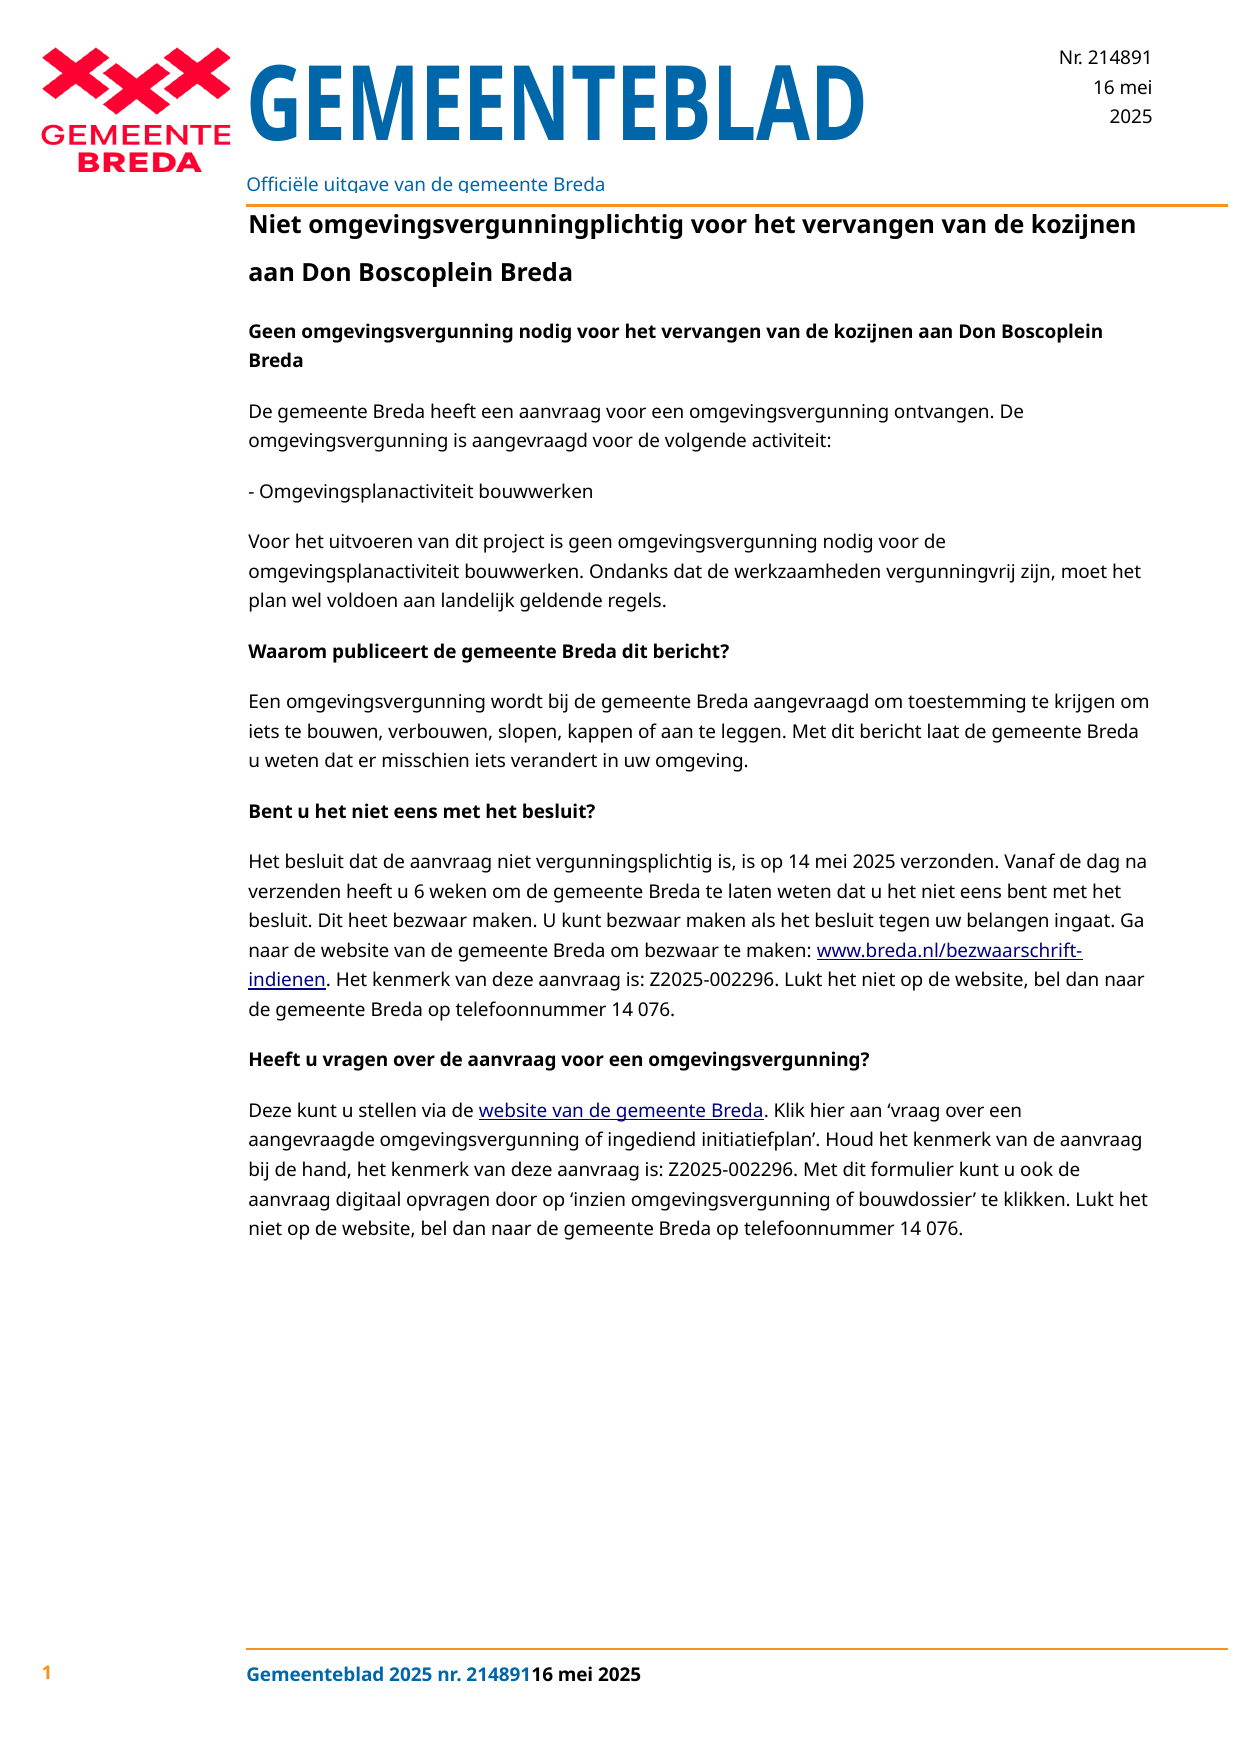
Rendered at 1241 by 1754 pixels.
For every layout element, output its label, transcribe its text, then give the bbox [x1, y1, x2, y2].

text Het besluit dat de aanvraag niet vergunningsplichtig is, is op 14 mei 2025 verzonden. Vanaf de dag na verzenden heeft u 6 weken om de gemeente Breda te laten weten dat u het niet eens bent met het besluit. Dit heet bezwaar maken. U kunt bezwaar maken als het besluit tegen uw belangen ingaat. Ga naar de website van de gemeente Breda om bezwaar te maken: www.breda.nl/bezwaarschrift-indienen. Het kenmerk van deze aanvraag is: Z2025-002296. Lukt het niet op de website, bel dan naar de gemeente Breda op telefoonnummer 14 076. [248, 848, 1152, 1022]
text Deze kunt u stellen via de website van de gemeente Breda. Klik hier aan ‘vraag over een aangevraagde omgevingsvergunning of ingediend initiatiefplan’. Houd het kenmerk van de aanvraag bij de hand, het kenmerk van deze aanvraag is: Z2025-002296. Met dit formulier kunt u ook de aanvraag digitaal opvragen door op ‘inzien omgevingsvergunning of bouwdossier’ te klikken. Lukt het niet op de website, bel dan naar de gemeente Breda op telefoonnummer 14 076. [248, 1097, 1152, 1241]
text Een omgevingsvergunning wordt bij de gemeente Breda aangevraagd om toestemming te krijgen om iets te bouwen, verbouwen, slopen, kappen of aan te leggen. Met dit bericht laat de gemeente Breda u weten dat er misschien iets verandert in uw omgeving. [248, 688, 1152, 773]
text De gemeente Breda heeft een aanvraag voor een omgevingsvergunning ontvangen. De omgevingsvergunning is aangevraagd voor de volgende activiteit: [248, 398, 1152, 453]
text - Omgevingsplanactiviteit bouwwerken [248, 478, 1152, 504]
text Waarom publiceert de gemeente Breda dit bericht? [248, 638, 1152, 664]
text Heeft u vragen over de aanvraag voor een omgevingsvergunning? [248, 1047, 1152, 1072]
text Voor het uitvoeren van dit project is geen omgevingsvergunning nodig voor de omgevingsplanactiviteit bouwwerken. Ondanks dat de werkzaamheden vergunningvrij zijn, moet het plan wel voldoen aan landelijk geldende regels. [248, 528, 1152, 613]
text Niet omgevingsvergunningplichtig voor het vervangen van de kozijnen aan Don Boscoplein Breda [248, 207, 1152, 288]
text Geen omgevingsvergunning nodig voor het vervangen van de kozijnen aan Don Boscoplein Breda [248, 318, 1152, 373]
picture [41, 47, 231, 172]
text Bent u het niet eens met het besluit? [248, 798, 1152, 824]
